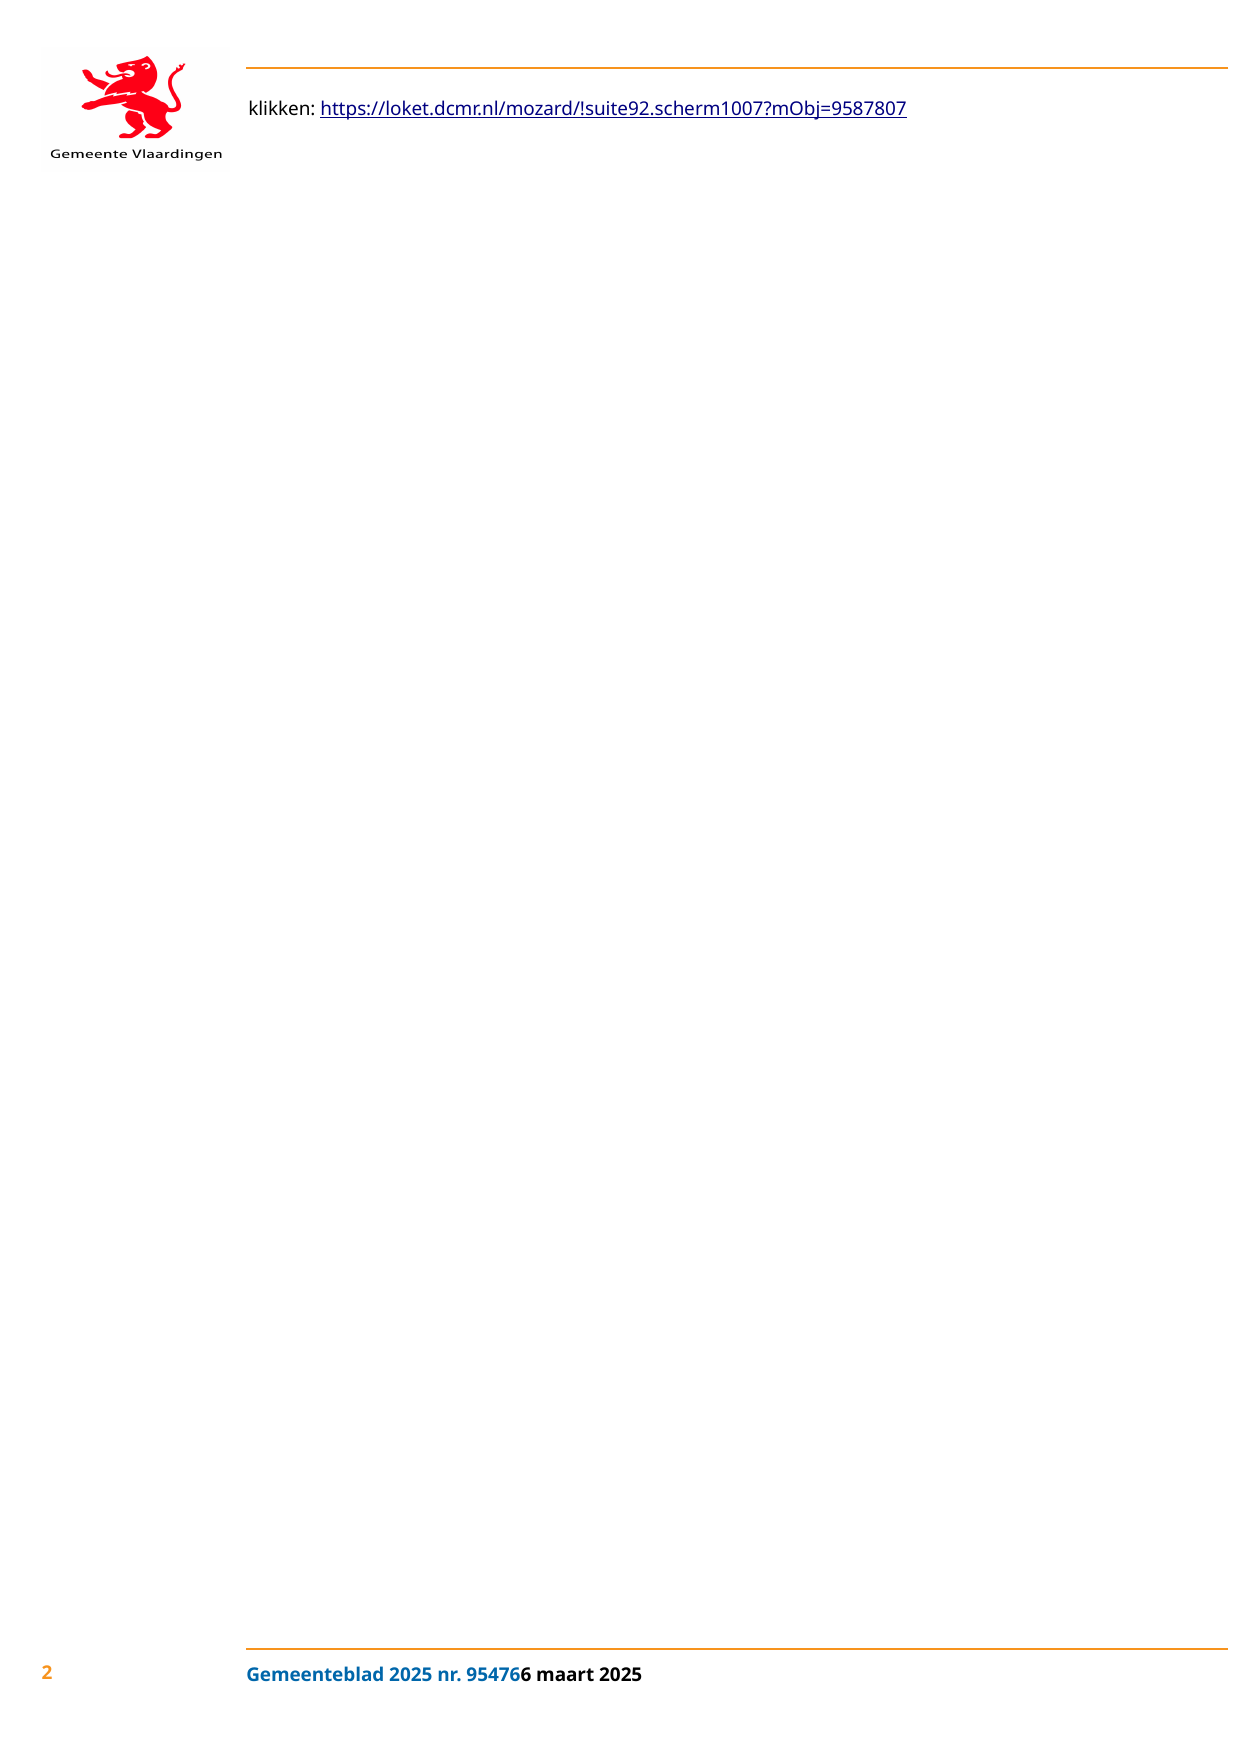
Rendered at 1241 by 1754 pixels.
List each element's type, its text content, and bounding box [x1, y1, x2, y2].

text klikken: https://loket.dcmr.nl/mozard/!suite92.scherm1007?mObj=9587807 [248, 95, 1152, 121]
picture [41, 47, 231, 172]
